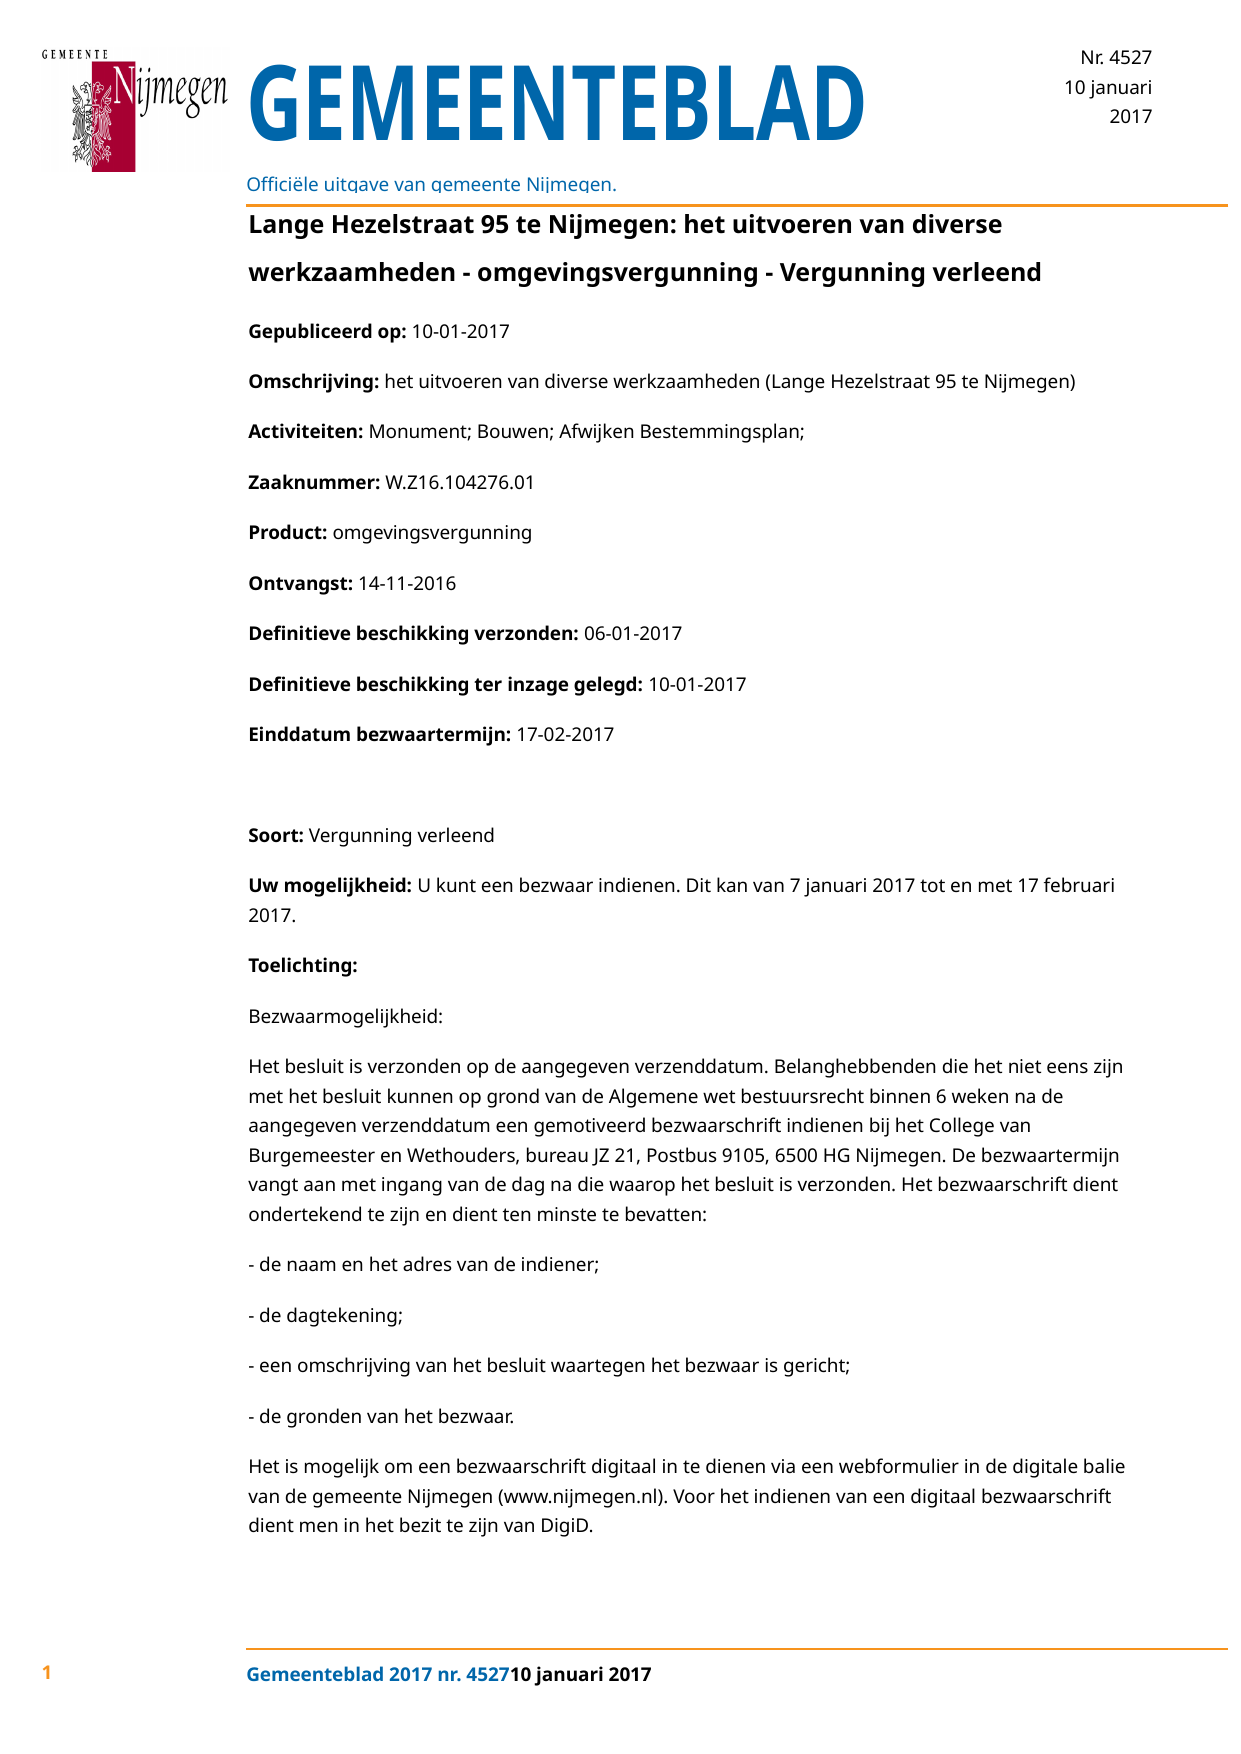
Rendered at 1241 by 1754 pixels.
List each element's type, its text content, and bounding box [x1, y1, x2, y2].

text Definitieve beschikking verzonden: 06-01-2017 [248, 620, 1152, 646]
text Product: omgevingsvergunning [248, 519, 1152, 545]
text - de dagtekening; [248, 1302, 1152, 1328]
text - de naam en het adres van de indiener; [248, 1252, 1152, 1277]
text Bezwaarmogelijkheid: [248, 1003, 1152, 1029]
text Ontvangst: 14-11-2016 [248, 570, 1152, 596]
picture [41, 47, 231, 172]
text Einddatum bezwaartermijn: 17-02-2017 [248, 721, 1152, 747]
text - een omschrijving van het besluit waartegen het bezwaar is gericht; [248, 1352, 1152, 1378]
text Het is mogelijk om een bezwaarschrift digitaal in te dienen via een webformulier in de digitale balie van de gemeente Nijmegen (www.nijmegen.nl). Voor het indienen van een digitaal bezwaarschrift dient men in het bezit te zijn van DigiD. [248, 1453, 1152, 1538]
text Activiteiten: Monument; Bouwen; Afwijken Bestemmingsplan; [248, 419, 1152, 444]
text Uw mogelijkheid: U kunt een bezwaar indienen. Dit kan van 7 januari 2017 tot en met 17 februari 2017. [248, 872, 1152, 928]
text Toelichting: [248, 952, 1152, 978]
text - de gronden van het bezwaar. [248, 1403, 1152, 1429]
text Gepubliceerd op: 10-01-2017 [248, 318, 1152, 344]
text Het besluit is verzonden op de aangegeven verzenddatum. Belanghebbenden die het niet eens zijn met het besluit kunnen op grond van de Algemene wet bestuursrecht binnen 6 weken na de aangegeven verzenddatum een gemotiveerd bezwaarschrift indienen bij het College van Burgemeester en Wethouders, bureau JZ 21, Postbus 9105, 6500 HG Nijmegen. De bezwaartermijn vangt aan met ingang van de dag na die waarop het besluit is verzonden. Het bezwaarschrift dient ondertekend te zijn en dient ten minste te bevatten: [248, 1053, 1152, 1227]
text Soort: Vergunning verleend [248, 822, 1152, 848]
text Lange Hezelstraat 95 te Nijmegen: het uitvoeren van diverse werkzaamheden - omgevingsvergunning - Vergunning verleend [248, 207, 1152, 288]
text Definitieve beschikking ter inzage gelegd: 10-01-2017 [248, 671, 1152, 697]
text Zaaknummer: W.Z16.104276.01 [248, 469, 1152, 495]
text Omschrijving: het uitvoeren van diverse werkzaamheden (Lange Hezelstraat 95 te Nijmegen) [248, 368, 1152, 394]
